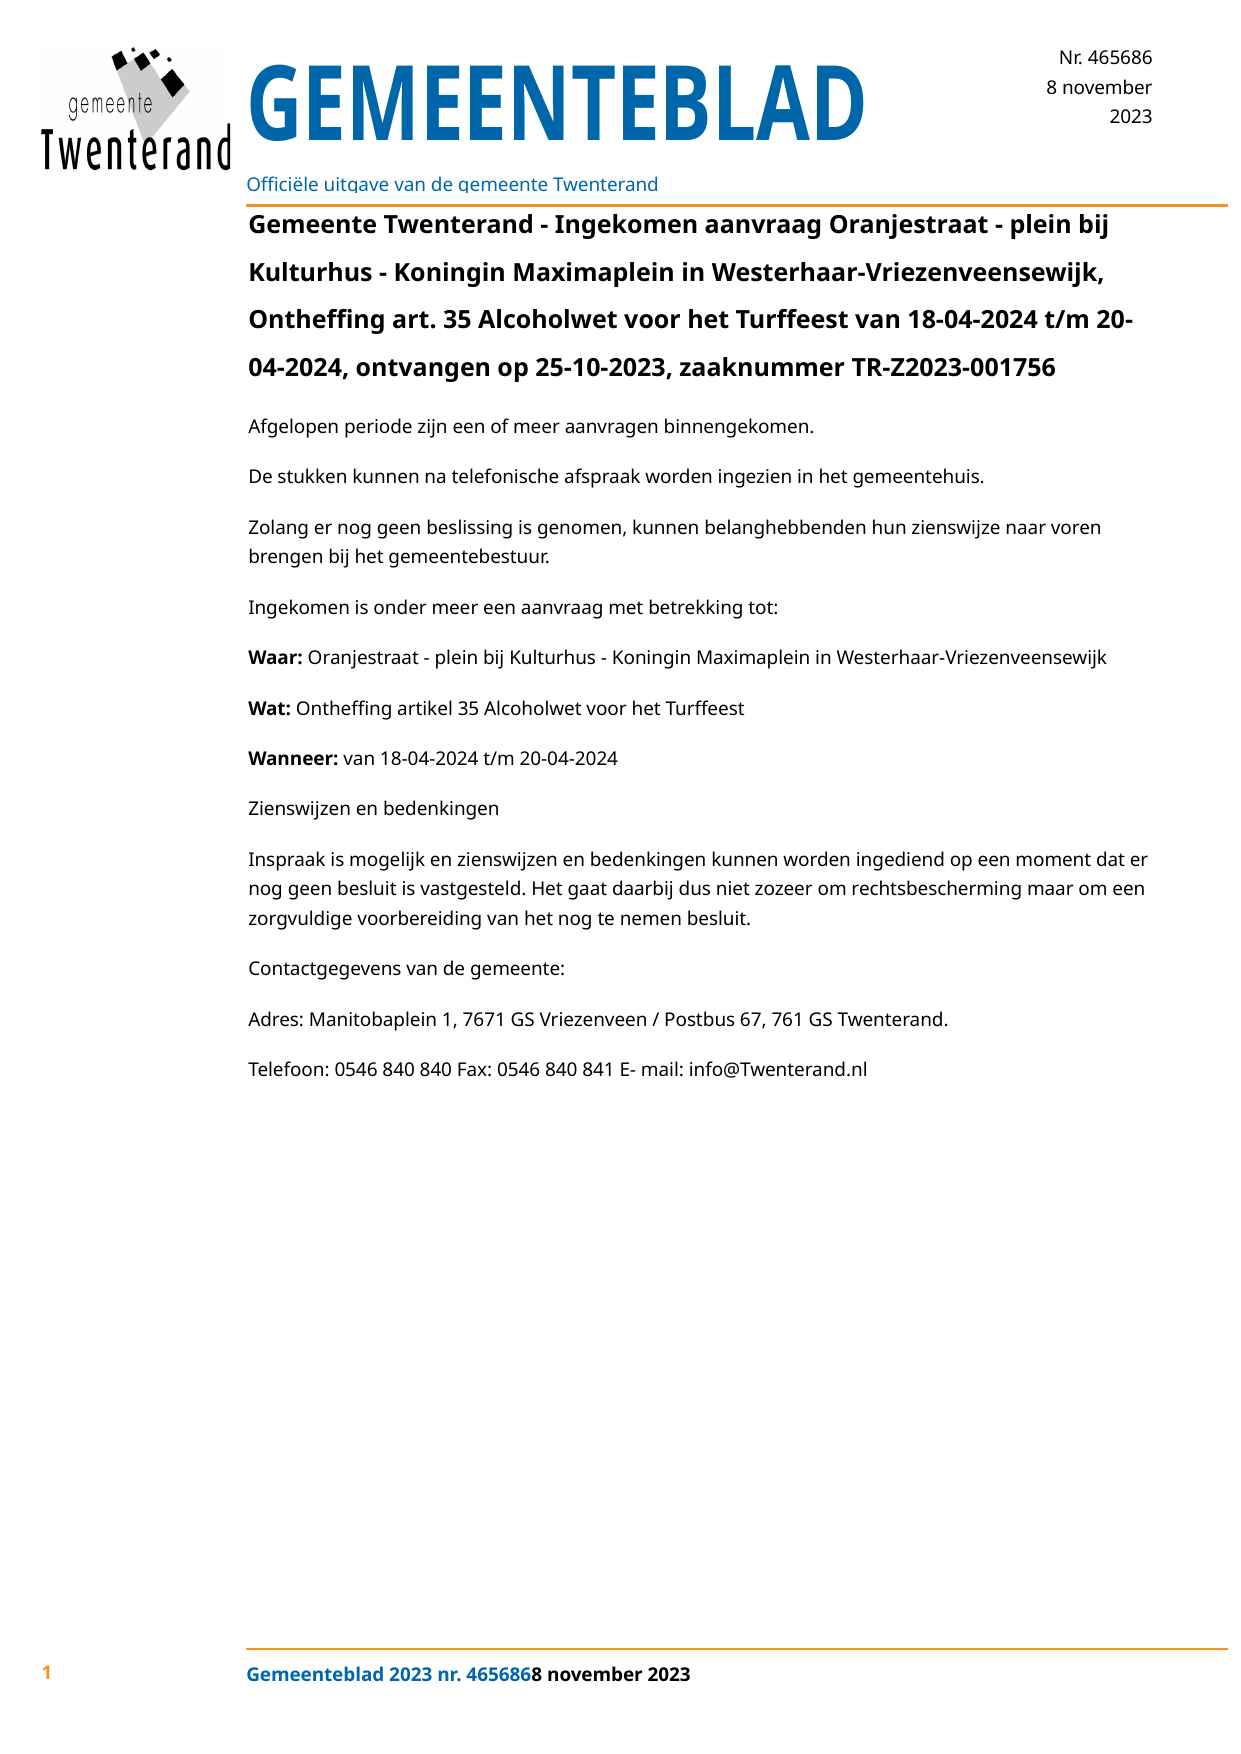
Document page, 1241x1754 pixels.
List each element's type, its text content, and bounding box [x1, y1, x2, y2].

text Telefoon: 0546 840 840 Fax: 0546 840 841 E- mail: info@Twenterand.nl [248, 1056, 1152, 1082]
text Gemeente Twenterand - Ingekomen aanvraag Oranjestraat - plein bij Kulturhus - Koningin Maximaplein in Westerhaar-Vriezenveensewijk, Ontheffing art. 35 Alcoholwet voor het Turffeest van 18-04-2024 t/m 20-04-2024, ontvangen op 25-10-2023, zaaknummer TR-Z2023-001756 [248, 207, 1152, 384]
picture [41, 47, 231, 172]
text De stukken kunnen na telefonische afspraak worden ingezien in het gemeentehuis. [248, 463, 1152, 489]
text Afgelopen periode zijn een of meer aanvragen binnengekomen. [248, 413, 1152, 439]
text Adres: Manitobaplein 1, 7671 GS Vriezenveen / Postbus 67, 761 GS Twenterand. [248, 1006, 1152, 1032]
text Wanneer: van 18-04-2024 t/m 20-04-2024 [248, 745, 1152, 771]
text Contactgegevens van de gemeente: [248, 956, 1152, 981]
text Waar: Oranjestraat - plein bij Kulturhus - Koningin Maximaplein in Westerhaar-Vriezenveensewijk [248, 644, 1152, 670]
text Zolang er nog geen beslissing is genomen, kunnen belanghebbenden hun zienswijze naar voren brengen bij het gemeentebestuur. [248, 514, 1152, 569]
text Inspraak is mogelijk en zienswijzen en bedenkingen kunnen worden ingediend op een moment dat er nog geen besluit is vastgesteld. Het gaat daarbij dus niet zozeer om rechtsbescherming maar om een zorgvuldige voorbereiding van het nog te nemen besluit. [248, 846, 1152, 931]
text Wat: Ontheffing artikel 35 Alcoholwet voor het Turffeest [248, 695, 1152, 721]
text Ingekomen is onder meer een aanvraag met betrekking tot: [248, 594, 1152, 620]
text Zienswijzen en bedenkingen [248, 796, 1152, 821]
